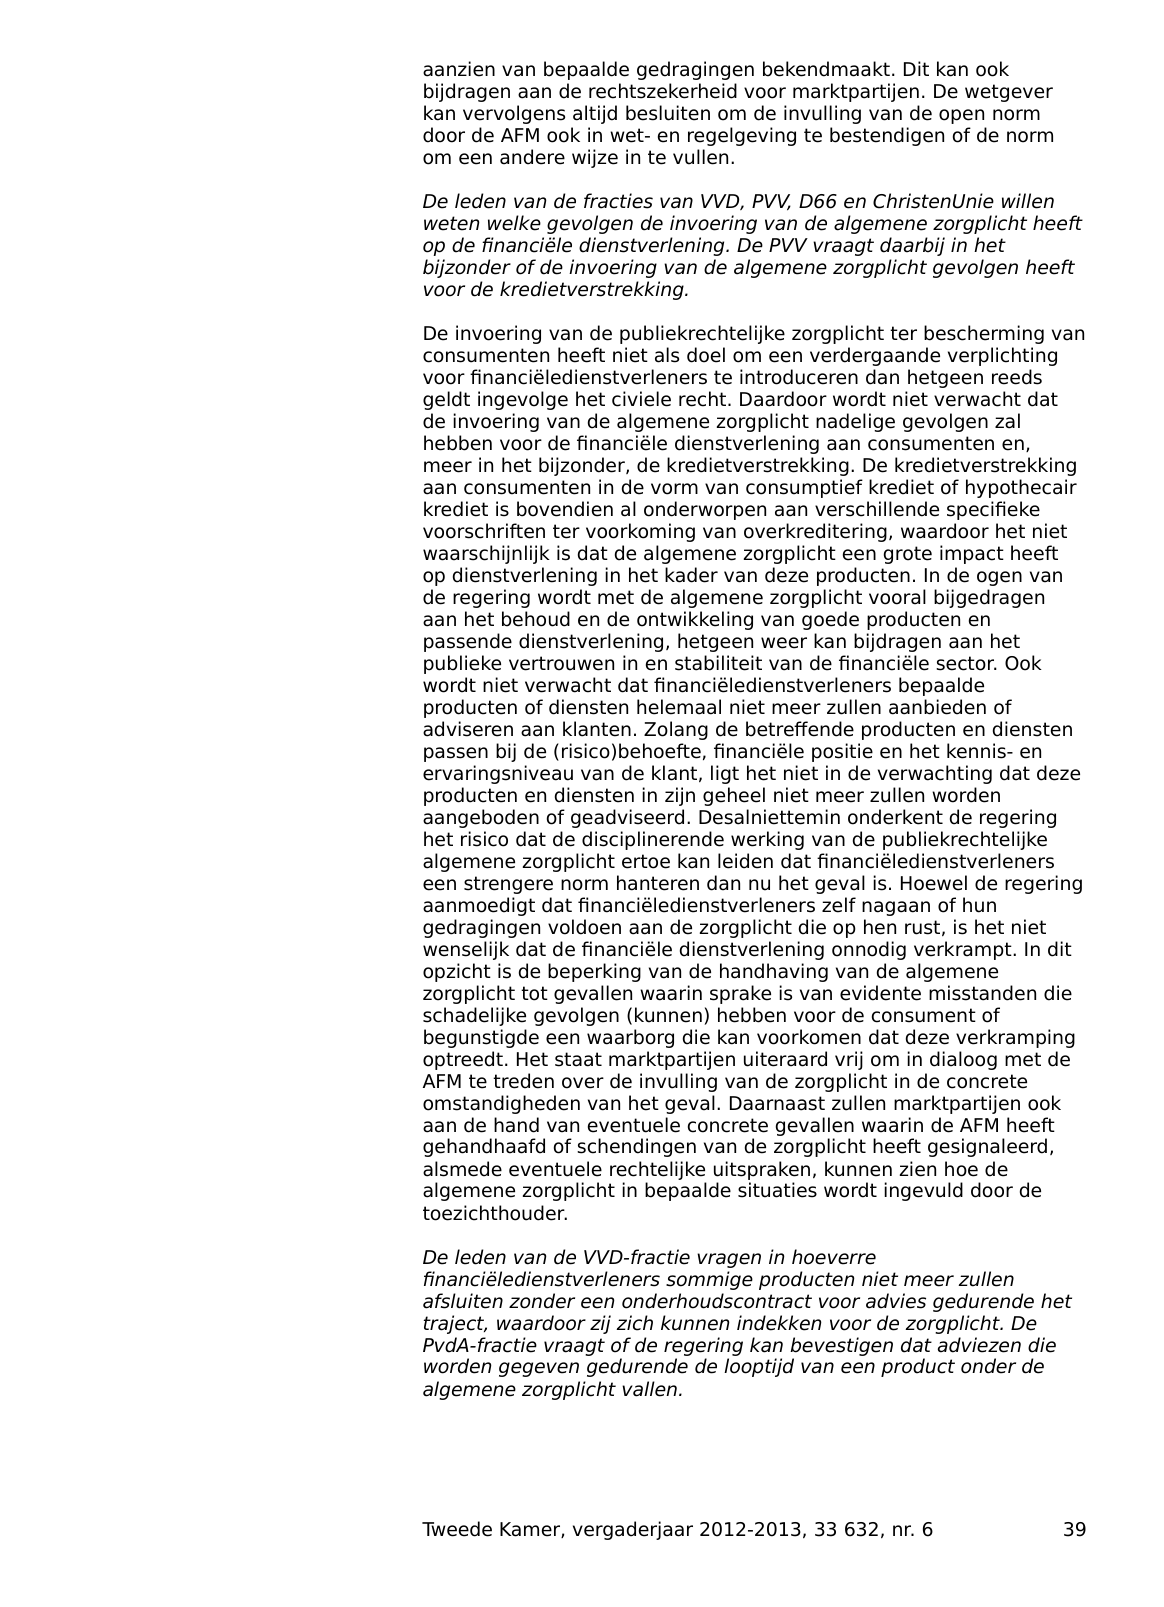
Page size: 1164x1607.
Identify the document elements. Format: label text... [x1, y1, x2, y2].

text De leden van de fracties van VVD, PVV, D66 en ChristenUnie willen weten welke gevolgen de invoering van de algemene zorgplicht heeft op de financiële dienstverlening. De PVV vraagt daarbij in het bijzonder of de invoering van de algemene zorgplicht gevolgen heeft voor de kredietverstrekking. [422, 191, 1087, 301]
text De invoering van de publiekrechtelijke zorgplicht ter bescherming van consumenten heeft niet als doel om een verdergaande verplichting voor financiëledienstverleners te introduceren dan hetgeen reeds geldt ingevolge het civiele recht. Daardoor wordt niet verwacht dat de invoering van de algemene zorgplicht nadelige gevolgen zal hebben voor de financiële dienstverlening aan consumenten en, meer in het bijzonder, de kredietverstrekking. De kredietverstrekking aan consumenten in de vorm van consumptief krediet of hypothecair krediet is bovendien al onderworpen aan verschillende specifieke voorschriften ter voorkoming van overkreditering, waardoor het niet waarschijnlijk is dat de algemene zorgplicht een grote impact heeft op dienstverlening in het kader van deze producten. In de ogen van de regering wordt met de algemene zorgplicht vooral bijgedragen aan het behoud en de ontwikkeling van goede producten en passende dienstverlening, hetgeen weer kan bijdragen aan het publieke vertrouwen in en stabiliteit van de financiële sector. Ook wordt niet verwacht dat financiëledienstverleners bepaalde producten of diensten helemaal niet meer zullen aanbieden of adviseren aan klanten. Zolang de betreffende producten en diensten passen bij de (risico)behoefte, financiële positie en het kennis- en ervaringsniveau van de klant, ligt het niet in de verwachting dat deze producten en diensten in zijn geheel niet meer zullen worden aangeboden of geadviseerd. Desalniettemin onderkent de regering het risico dat de disciplinerende werking van de publiekrechtelijke algemene zorgplicht ertoe kan leiden dat financiëledienstverleners een strengere norm hanteren dan nu het geval is. Hoewel de regering aanmoedigt dat financiëledienstverleners zelf nagaan of hun gedragingen voldoen aan de zorgplicht die op hen rust, is het niet wenselijk dat de financiële dienstverlening onnodig verkrampt. In dit opzicht is de beperking van de handhaving van de algemene zorgplicht tot gevallen waarin sprake is van evidente misstanden die schadelijke gevolgen (kunnen) hebben voor de consument of begunstigde een waarborg die kan voorkomen dat deze verkramping optreedt. Het staat marktpartijen uiteraard vrij om in dialoog met de AFM te treden over de invulling van de zorgplicht in de concrete omstandigheden van het geval. Daarnaast zullen marktpartijen ook aan de hand van eventuele concrete gevallen waarin de AFM heeft gehandhaafd of schendingen van de zorgplicht heeft gesignaleerd, alsmede eventuele rechtelijke uitspraken, kunnen zien hoe de algemene zorgplicht in bepaalde situaties wordt ingevuld door de toezichthouder. [422, 323, 1087, 1224]
text De leden van de VVD-fractie vragen in hoeverre financiëledienstverleners sommige producten niet meer zullen afsluiten zonder een onderhoudscontract voor advies gedurende het traject, waardoor zij zich kunnen indekken voor de zorgplicht. De PvdA-fractie vraagt of de regering kan bevestigen dat adviezen die worden gegeven gedurende de looptijd van een product onder de algemene zorgplicht vallen. [422, 1247, 1087, 1400]
text aanzien van bepaalde gedragingen bekendmaakt. Dit kan ook bijdragen aan de rechtszekerheid voor marktpartijen. De wetgever kan vervolgens altijd besluiten om de invulling van de open norm door de AFM ook in wet- en regelgeving te bestendigen of de norm om een andere wijze in te vullen. [422, 59, 1087, 169]
